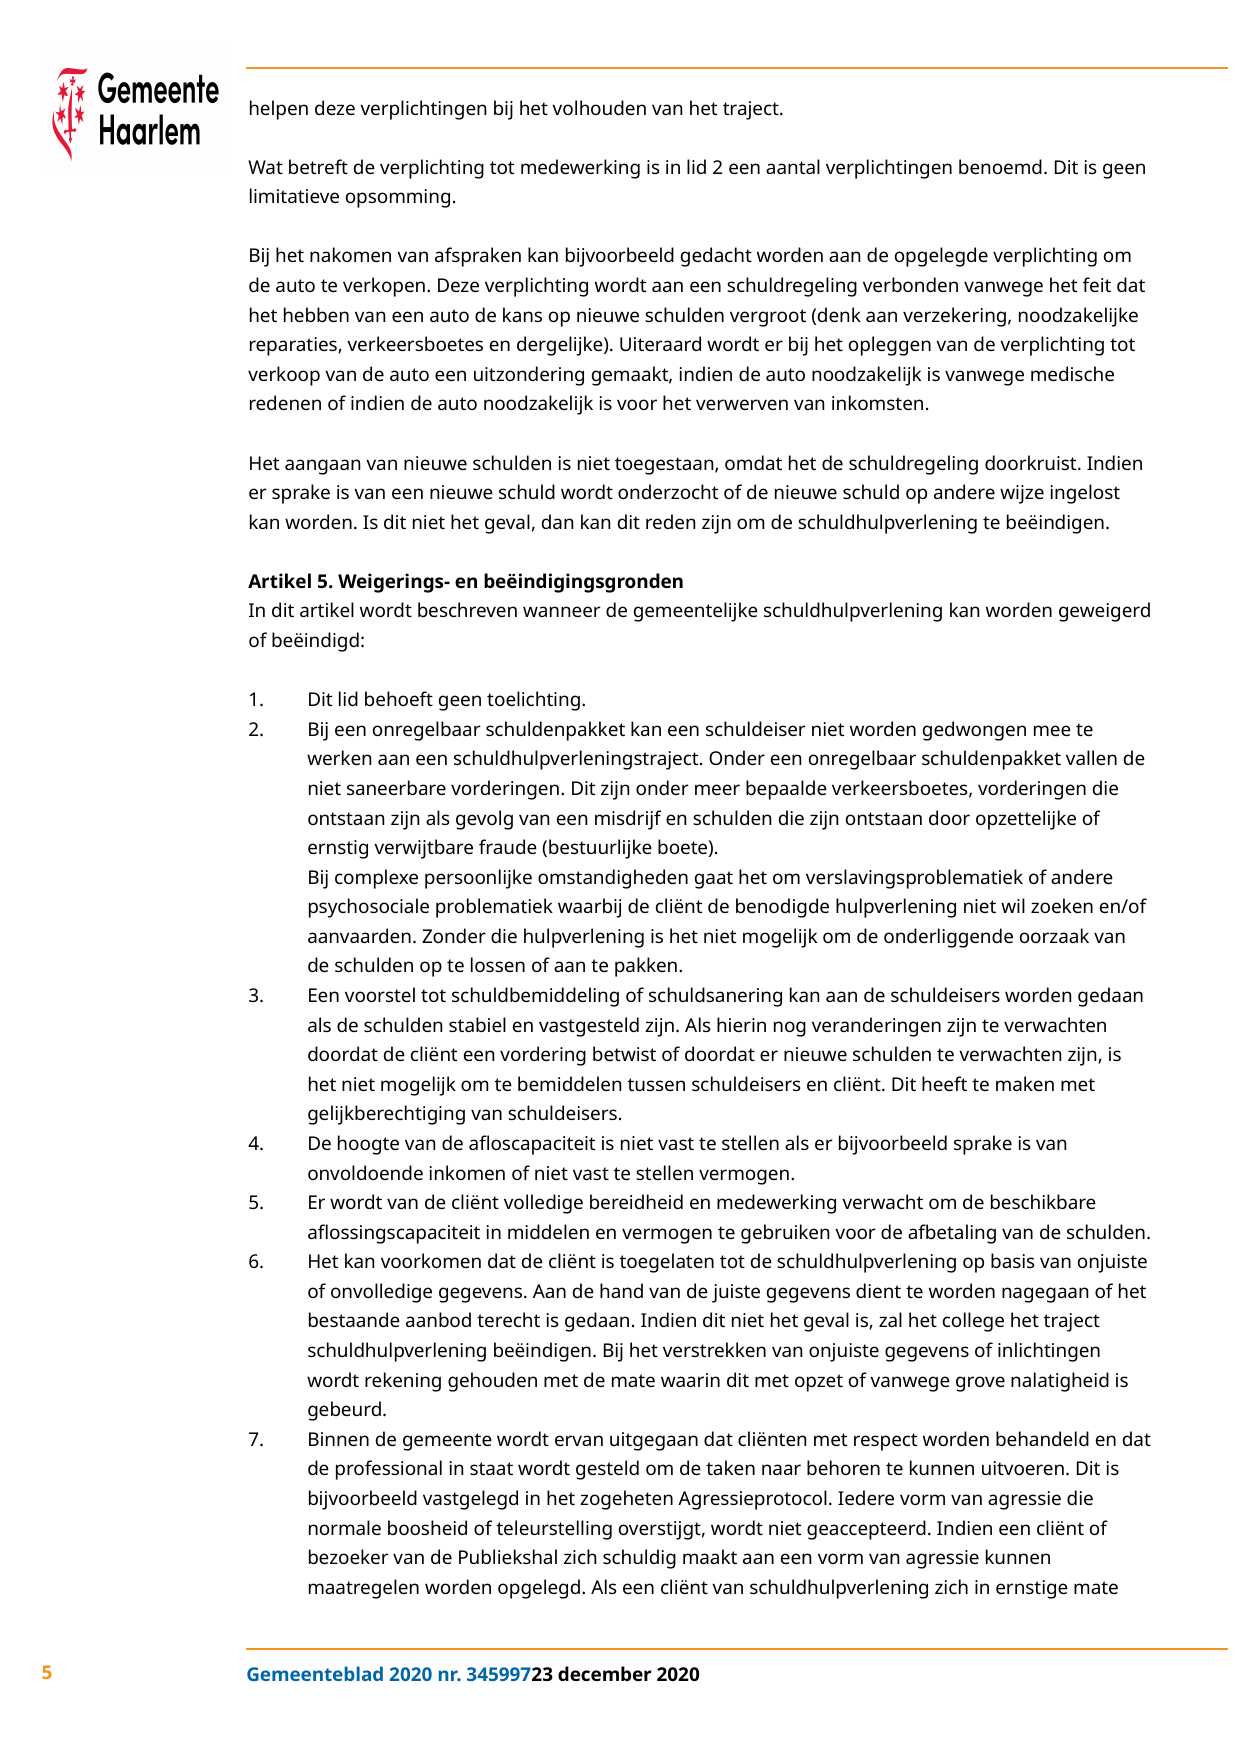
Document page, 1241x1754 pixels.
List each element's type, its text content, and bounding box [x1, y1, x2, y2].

text helpen deze verplichtingen bij het volhouden van het traject. [248, 95, 1152, 121]
list De hoogte van de afloscapaciteit is niet vast te stellen als er bijvoorbeeld sprake is van onvoldoende inkomen of niet vast te stellen vermogen. [248, 1130, 1152, 1186]
text In dit artikel wordt beschreven wanneer de gemeentelijke schuldhulpverlening kan worden geweigerd of beëindigd: [248, 598, 1152, 653]
text Het aangaan van nieuwe schulden is niet toegestaan, omdat het de schuldregeling doorkruist. Indien er sprake is van een nieuwe schuld wordt onderzocht of de nieuwe schuld op andere wijze ingelost kan worden. Is dit niet het geval, dan kan dit reden zijn om de schuldhulpverlening te beëindigen. [248, 450, 1152, 535]
list Bij een onregelbaar schuldenpakket kan een schuldeiser niet worden gedwongen mee te werken aan een schuldhulpverleningstraject. Onder een onregelbaar schuldenpakket vallen de niet saneerbare vorderingen. Dit zijn onder meer bepaalde verkeersboetes, vorderingen die ontstaan zijn als gevolg van een misdrijf en schulden die zijn ontstaan door opzettelijke of ernstig verwijtbare fraude (bestuurlijke boete). [248, 716, 1152, 860]
list Een voorstel tot schuldbemiddeling of schuldsanering kan aan de schuldeisers worden gedaan als de schulden stabiel en vastgesteld zijn. Als hierin nog veranderingen zijn te verwachten doordat de cliënt een vordering betwist of doordat er nieuwe schulden te verwachten zijn, is het niet mogelijk om te bemiddelen tussen schuldeisers en cliënt. Dit heeft te maken met gelijkberechtiging van schuldeisers. [248, 982, 1152, 1126]
text Bij het nakomen van afspraken kan bijvoorbeeld gedacht worden aan de opgelegde verplichting om de auto te verkopen. Deze verplichting wordt aan een schuldregeling verbonden vanwege het feit dat het hebben van een auto de kans op nieuwe schulden vergroot (denk aan verzekering, noodzakelijke reparaties, verkeersboetes en dergelijke). Uiteraard wordt er bij het opleggen van de verplichting tot verkoop van de auto een uitzondering gemaakt, indien de auto noodzakelijk is vanwege medische redenen of indien de auto noodzakelijk is voor het verwerven van inkomsten. [248, 243, 1152, 416]
list Binnen de gemeente wordt ervan uitgegaan dat cliënten met respect worden behandeld en dat de professional in staat wordt gesteld om de taken naar behoren te kunnen uitvoeren. Dit is bijvoorbeeld vastgelegd in het zogeheten Agressieprotocol. Iedere vorm van agressie die normale boosheid of teleurstelling overstijgt, wordt niet geaccepteerd. Indien een cliënt of bezoeker van de Publiekshal zich schuldig maakt aan een vorm van agressie kunnen maatregelen worden opgelegd. Als een cliënt van schuldhulpverlening zich in ernstige mate [248, 1426, 1152, 1600]
list Er wordt van de cliënt volledige bereidheid en medewerking verwacht om de beschikbare aflossingscapaciteit in middelen en vermogen te gebruiken voor de afbetaling van de schulden. [248, 1189, 1152, 1245]
text Artikel 5. Weigerings- en beëindigingsgronden [248, 568, 1152, 594]
list Bij complexe persoonlijke omstandigheden gaat het om verslavingsproblematiek of andere psychosociale problematiek waarbij de cliënt de benodigde hulpverlening niet wil zoeken en/of aanvaarden. Zonder die hulpverlening is het niet mogelijk om de onderliggende oorzaak van de schulden op te lossen of aan te pakken. [248, 864, 1152, 978]
list Het kan voorkomen dat de cliënt is toegelaten tot de schuldhulpverlening op basis van onjuiste of onvolledige gegevens. Aan de hand van de juiste gegevens dient te worden nagegaan of het bestaande aanbod terecht is gedaan. Indien dit niet het geval is, zal het college het traject schuldhulpverlening beëindigen. Bij het verstrekken van onjuiste gegevens of inlichtingen wordt rekening gehouden met de mate waarin dit met opzet of vanwege grove nalatigheid is gebeurd. [248, 1248, 1152, 1422]
list Dit lid behoeft geen toelichting. [248, 686, 1152, 712]
picture [41, 47, 231, 172]
text Wat betreft de verplichting tot medewerking is in lid 2 een aantal verplichtingen benoemd. Dit is geen limitatieve opsomming. [248, 154, 1152, 209]
